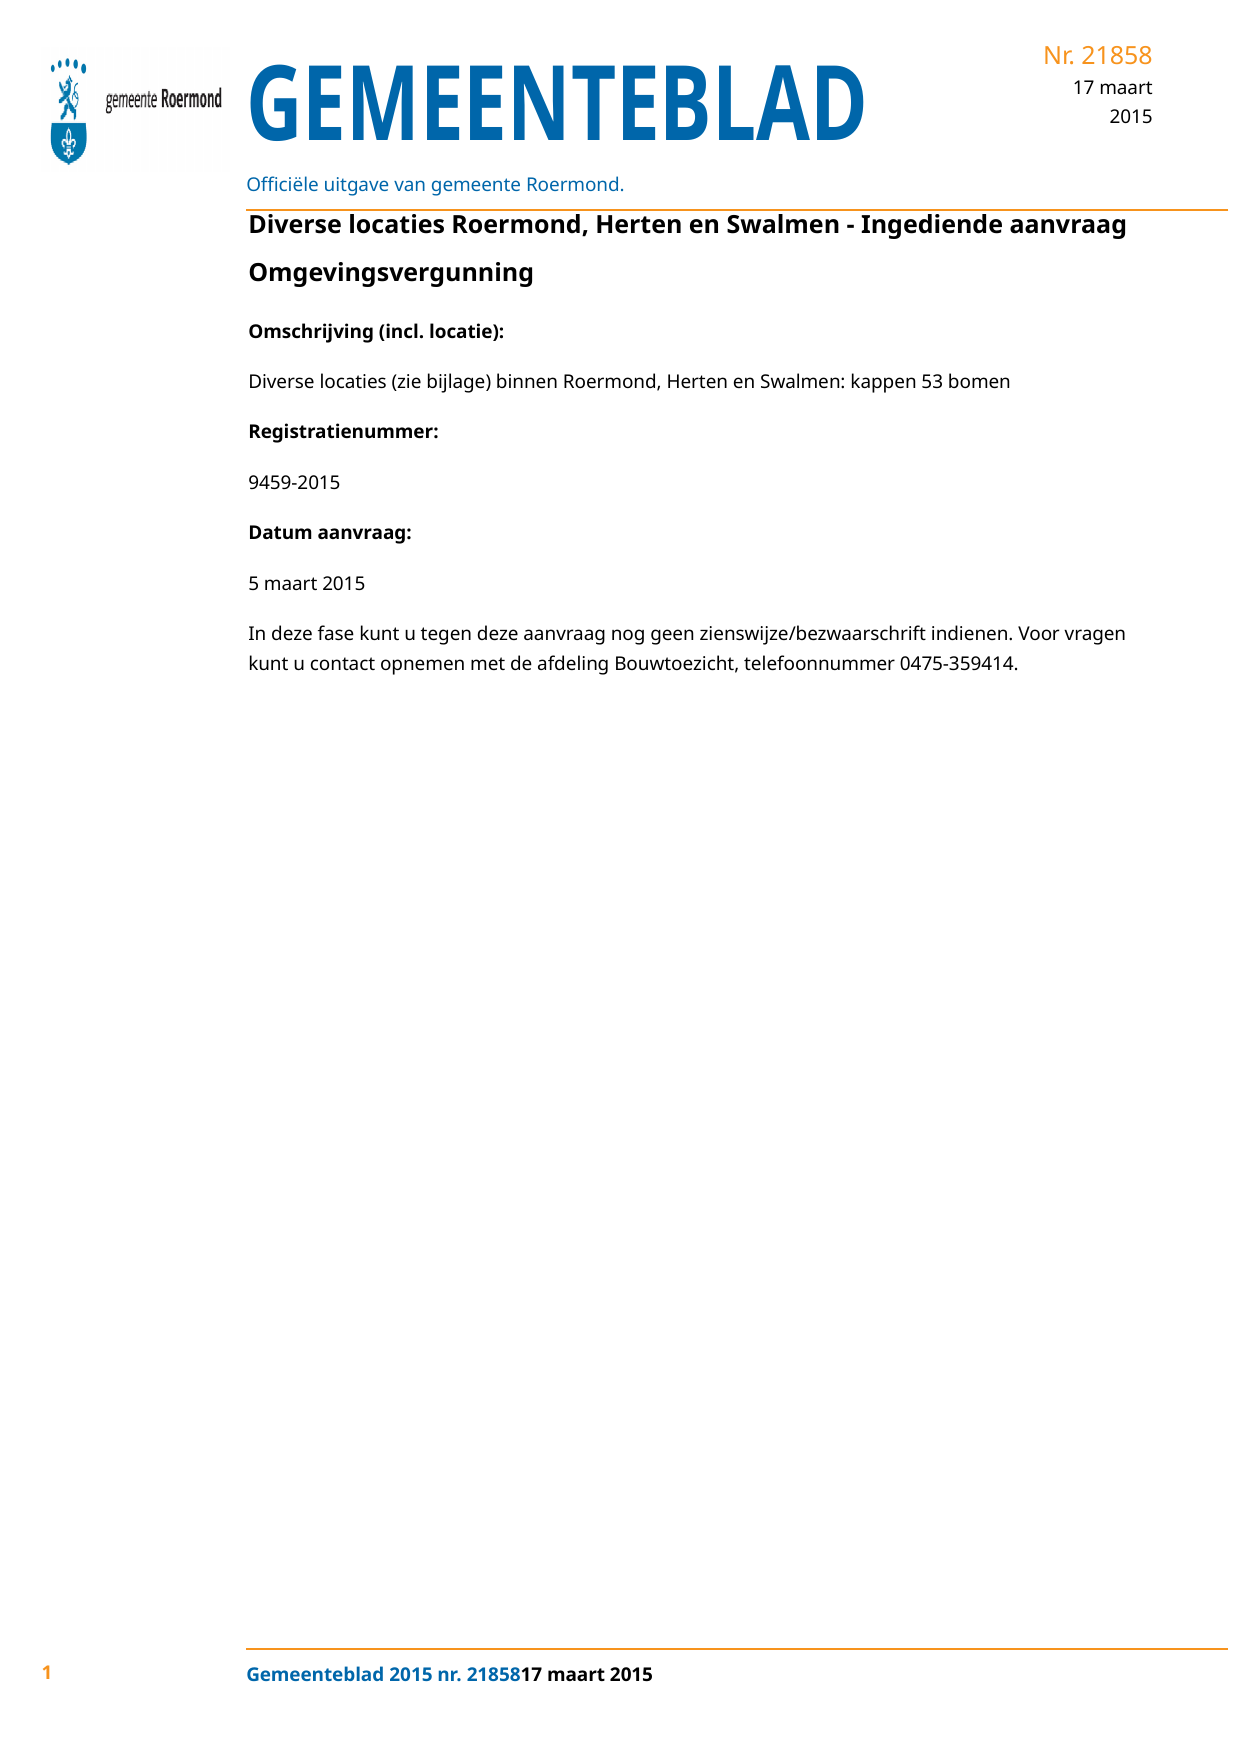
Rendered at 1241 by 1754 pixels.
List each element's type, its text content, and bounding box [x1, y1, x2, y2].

text Diverse locaties (zie bijlage) binnen Roermond, Herten en Swalmen: kappen 53 bomen [248, 368, 1152, 394]
text 9459-2015 [248, 469, 1152, 495]
text Diverse locaties Roermond, Herten en Swalmen - Ingediende aanvraag Omgevingsvergunning [248, 211, 1152, 288]
picture [41, 47, 231, 172]
text 5 maart 2015 [248, 570, 1152, 596]
text Registratienummer: [248, 419, 1152, 444]
text Datum aanvraag: [248, 519, 1152, 545]
text In deze fase kunt u tegen deze aanvraag nog geen zienswijze/bezwaarschrift indienen. Voor vragen kunt u contact opnemen met de afdeling Bouwtoezicht, telefoonnummer 0475-359414. [248, 620, 1152, 676]
text Omschrijving (incl. locatie): [248, 318, 1152, 344]
